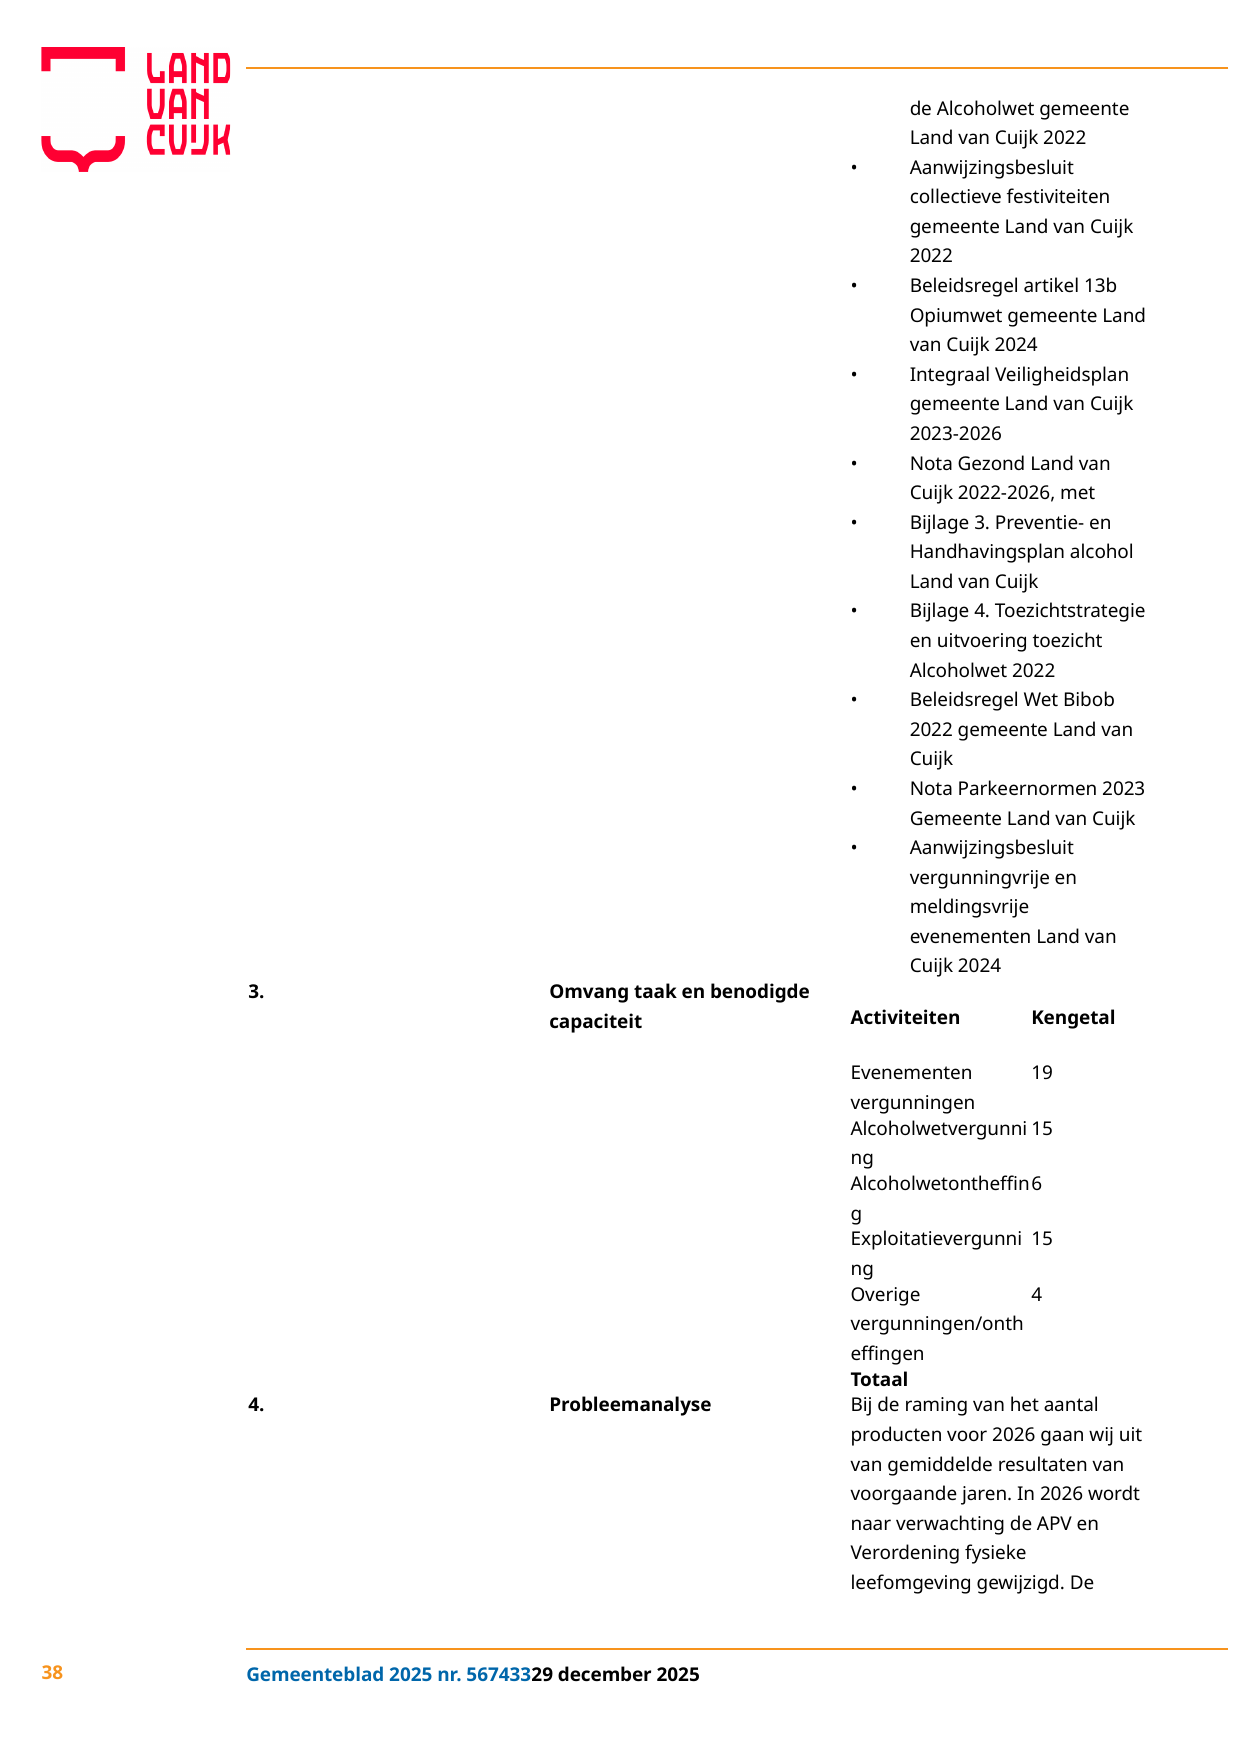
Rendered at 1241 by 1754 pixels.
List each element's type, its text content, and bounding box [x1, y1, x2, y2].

picture [41, 47, 231, 172]
table_cell Evenementen vergunningen [850, 1060, 1031, 1115]
table_cell 3. [248, 979, 549, 1392]
table_cell 4 [1031, 1281, 1152, 1366]
table_cell [1031, 1366, 1152, 1391]
table_cell 19 [1031, 1060, 1152, 1115]
table_cell 4. [248, 1392, 549, 1595]
table_header Activiteiten [850, 1004, 1031, 1059]
table_cell Alcoholwetontheffing [850, 1170, 1031, 1226]
table_cell [248, 95, 549, 978]
table_cell de Alcoholwet gemeente Land van Cuijk 2022 Aanwijzingsbesluit collectieve festiviteiten gemeente Land van Cuijk 2022 Beleidsregel artikel 13b Opiumwet gemeente Land van Cuijk 2024 Integraal Veiligheidsplan gemeente Land van Cuijk 2023-2026 Nota Gezond Land van Cuijk 2022-2026, met Bijlage 3. Preventie- en Handhavingsplan alcohol Land van Cuijk Bijlage 4. Toezichtstrategie en uitvoering toezicht Alcoholwet 2022 Beleidsregel Wet Bibob 2022 gemeente Land van Cuijk Nota Parkeernormen 2023 Gemeente Land van Cuijk Aanwijzingsbesluit vergunningvrije en meldingsvrije evenementen Land van Cuijk 2024 [850, 95, 1152, 978]
table_cell Probleemanalyse [549, 1392, 850, 1595]
table_cell Overige vergunningen/ontheffingen [850, 1281, 1031, 1366]
table_cell [549, 95, 850, 978]
table_cell [850, 979, 1152, 1004]
table_cell 15 [1031, 1115, 1152, 1170]
table_cell Omvang taak en benodigde capaciteit [549, 979, 850, 1392]
table_cell Exploitatievergunning [850, 1226, 1031, 1281]
table_cell Alcoholwetvergunning [850, 1115, 1031, 1170]
table_cell Bij de raming van het aantal producten voor 2026 gaan wij uit van gemiddelde resultaten van voorgaande jaren. In 2026 wordt naar verwachting de APV en Verordening fysieke leefomgeving gewijzigd. De [850, 1392, 1152, 1595]
table_cell Totaal [850, 1366, 1031, 1391]
table_cell 15 [1031, 1226, 1152, 1281]
table_header Kengetal [1031, 1004, 1152, 1059]
table_cell 6 [1031, 1170, 1152, 1226]
